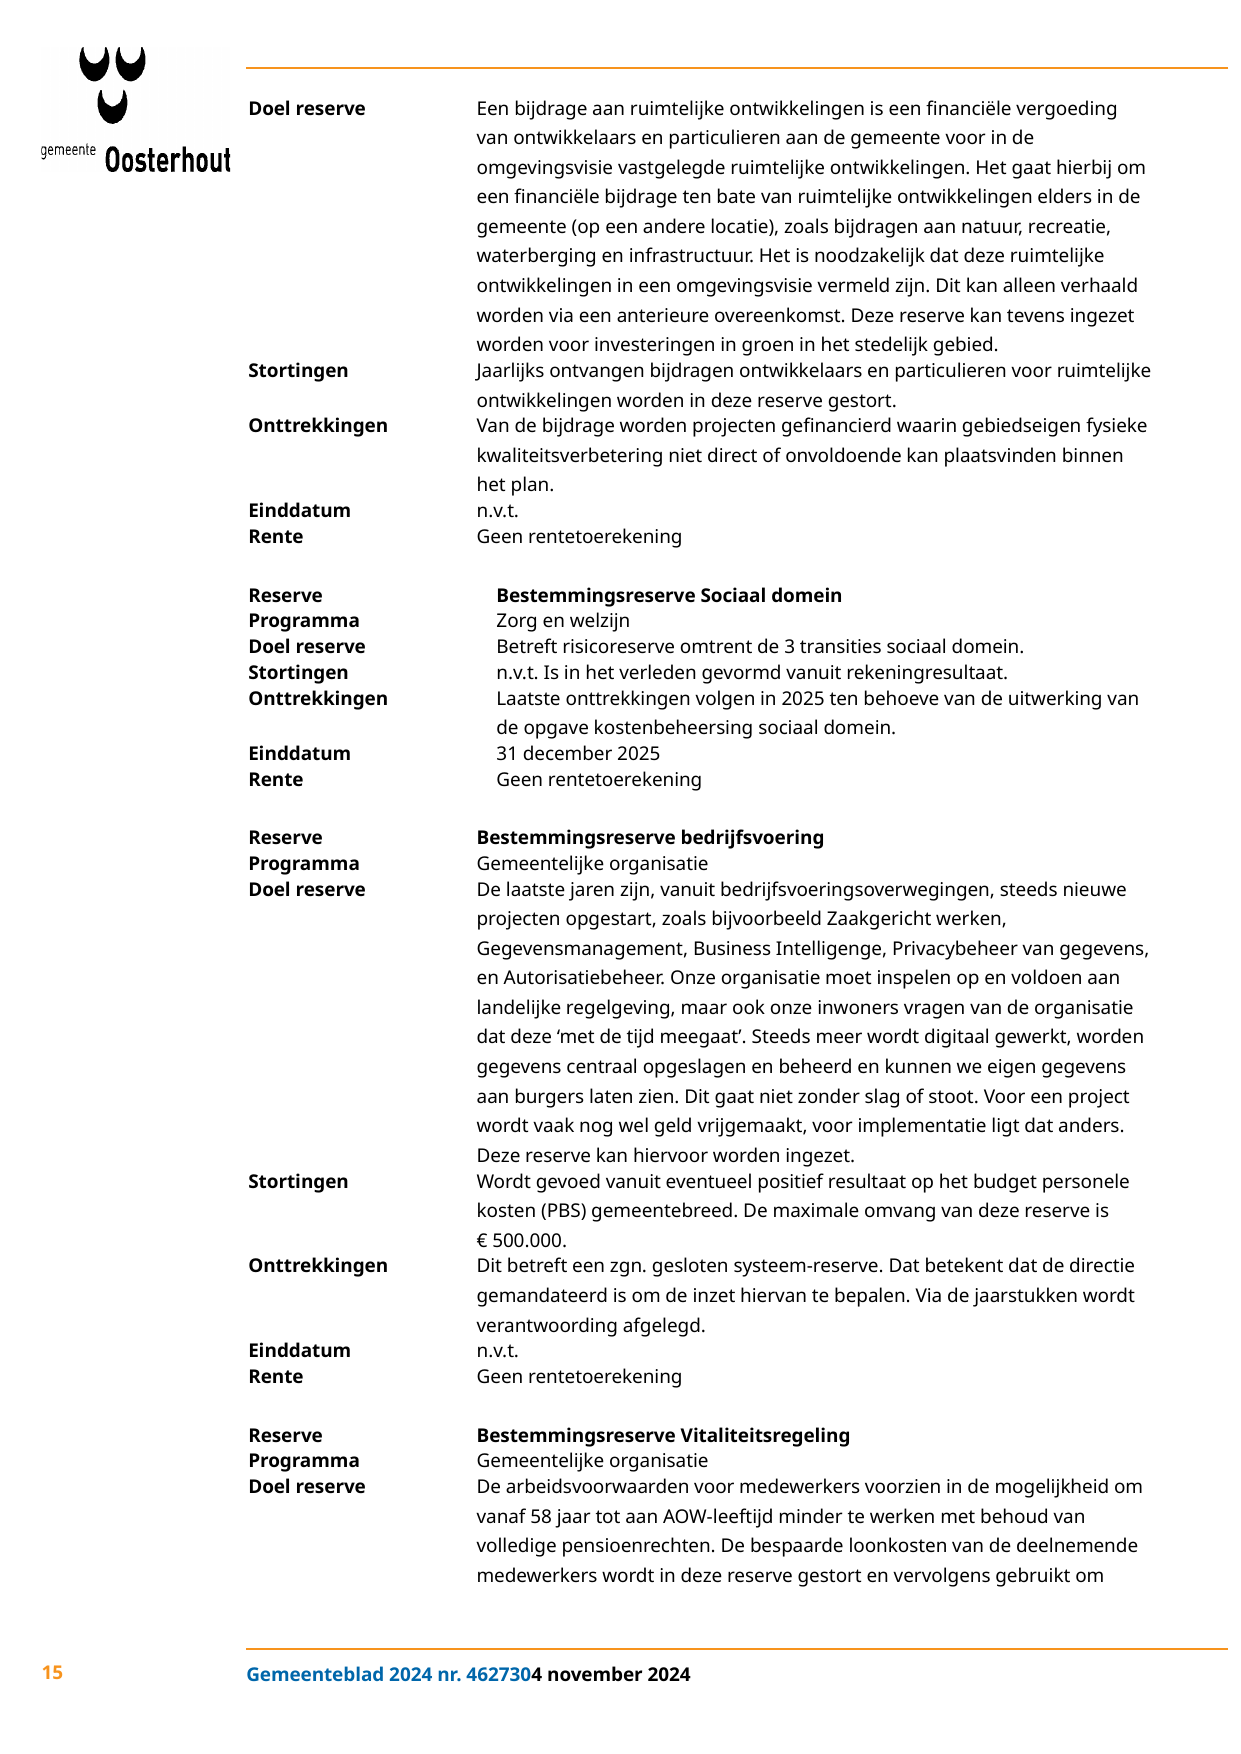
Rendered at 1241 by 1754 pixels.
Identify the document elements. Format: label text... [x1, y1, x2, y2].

table_cell Doel reserve [248, 95, 476, 357]
table_cell 31 december 2025 [496, 740, 1152, 766]
table_header Bestemmingsreserve bedrijfsvoering [476, 824, 1152, 850]
table_cell Doel reserve [248, 1474, 476, 1588]
table_cell Geen rentetoerekening [476, 1363, 1152, 1389]
table_cell n.v.t. [476, 498, 1152, 523]
table_cell Rente [248, 523, 476, 549]
table_cell Wordt gevoed vanuit eventueel positief resultaat op het budget personele kosten (PBS) gemeentebreed. De maximale omvang van deze reserve is € 500.000. [476, 1168, 1152, 1253]
table_cell Einddatum [248, 1338, 476, 1363]
table_cell Onttrekkingen [248, 685, 496, 740]
table_cell Laatste onttrekkingen volgen in 2025 ten behoeve van de uitwerking van de opgave kostenbeheersing sociaal domein. [496, 685, 1152, 740]
table_cell Rente [248, 1363, 476, 1389]
table_cell Programma [248, 608, 496, 633]
table_cell Stortingen [248, 357, 476, 412]
table_cell Geen rentetoerekening [496, 766, 1152, 791]
table_cell Einddatum [248, 498, 476, 523]
table_cell Einddatum [248, 740, 496, 766]
table_cell De laatste jaren zijn, vanuit bedrijfsvoeringsoverwegingen, steeds nieuwe projecten opgestart, zoals bijvoorbeeld Zaakgericht werken, Gegevensmanagement, Business Intelligenge, Privacybeheer van gegevens, en Autorisatiebeheer. Onze organisatie moet inspelen op en voldoen aan landelijke regelgeving, maar ook onze inwoners vragen van de organisatie dat deze ‘met de tijd meegaat’. Steeds meer wordt digitaal gewerkt, worden gegevens centraal opgeslagen en beheerd en kunnen we eigen gegevens aan burgers laten zien. Dit gaat niet zonder slag of stoot. Voor een project wordt vaak nog wel geld vrijgemaakt, voor implementatie ligt dat anders. Deze reserve kan hiervoor worden ingezet. [476, 876, 1152, 1168]
table_cell Gemeentelijke organisatie [476, 1448, 1152, 1473]
table_cell De arbeidsvoorwaarden voor medewerkers voorzien in de mogelijkheid om vanaf 58 jaar tot aan AOW-leeftijd minder te werken met behoud van volledige pensioenrechten. De bespaarde loonkosten van de deelnemende medewerkers wordt in deze reserve gestort en vervolgens gebruikt om [476, 1474, 1152, 1588]
table_cell Stortingen [248, 659, 496, 685]
table_cell n.v.t. Is in het verleden gevormd vanuit rekeningresultaat. [496, 659, 1152, 685]
table_cell Een bijdrage aan ruimtelijke ontwikkelingen is een financiële vergoeding van ontwikkelaars en particulieren aan de gemeente voor in de omgevingsvisie vastgelegde ruimtelijke ontwikkelingen. Het gaat hierbij om een financiële bijdrage ten bate van ruimtelijke ontwikkelingen elders in de gemeente (op een andere locatie), zoals bijdragen aan natuur, recreatie, waterberging en infrastructuur. Het is noodzakelijk dat deze ruimtelijke ontwikkelingen in een omgevingsvisie vermeld zijn. Dit kan alleen verhaald worden via een anterieure overeenkomst. Deze reserve kan tevens ingezet worden voor investeringen in groen in het stedelijk gebied. [476, 95, 1152, 357]
table_cell Onttrekkingen [248, 1253, 476, 1338]
table_cell Dit betreft een zgn. gesloten systeem-reserve. Dat betekent dat de directie gemandateerd is om de inzet hiervan te bepalen. Via de jaarstukken wordt verantwoording afgelegd. [476, 1253, 1152, 1338]
table_cell Programma [248, 850, 476, 876]
table_cell Onttrekkingen [248, 413, 476, 497]
table_header Reserve [248, 1422, 476, 1448]
table_cell Stortingen [248, 1168, 476, 1253]
table_cell n.v.t. [476, 1338, 1152, 1363]
table_cell Van de bijdrage worden projecten gefinancierd waarin gebiedseigen fysieke kwaliteitsverbetering niet direct of onvoldoende kan plaatsvinden binnen het plan. [476, 413, 1152, 497]
table_cell Geen rentetoerekening [476, 523, 1152, 549]
table_cell Gemeentelijke organisatie [476, 850, 1152, 876]
table_cell Doel reserve [248, 876, 476, 1168]
table_header Reserve [248, 582, 496, 607]
table_cell Rente [248, 766, 496, 791]
table_header Reserve [248, 824, 476, 850]
table_cell Jaarlijks ontvangen bijdragen ontwikkelaars en particulieren voor ruimtelijke ontwikkelingen worden in deze reserve gestort. [476, 357, 1152, 412]
table_cell Zorg en welzijn [496, 608, 1152, 633]
table_cell Programma [248, 1448, 476, 1473]
table_cell Betreft risicoreserve omtrent de 3 transities sociaal domein. [496, 633, 1152, 659]
table_header Bestemmingsreserve Sociaal domein [496, 582, 1152, 607]
table_cell Doel reserve [248, 633, 496, 659]
picture [41, 47, 231, 172]
table_header Bestemmingsreserve Vitaliteitsregeling [476, 1422, 1152, 1448]
